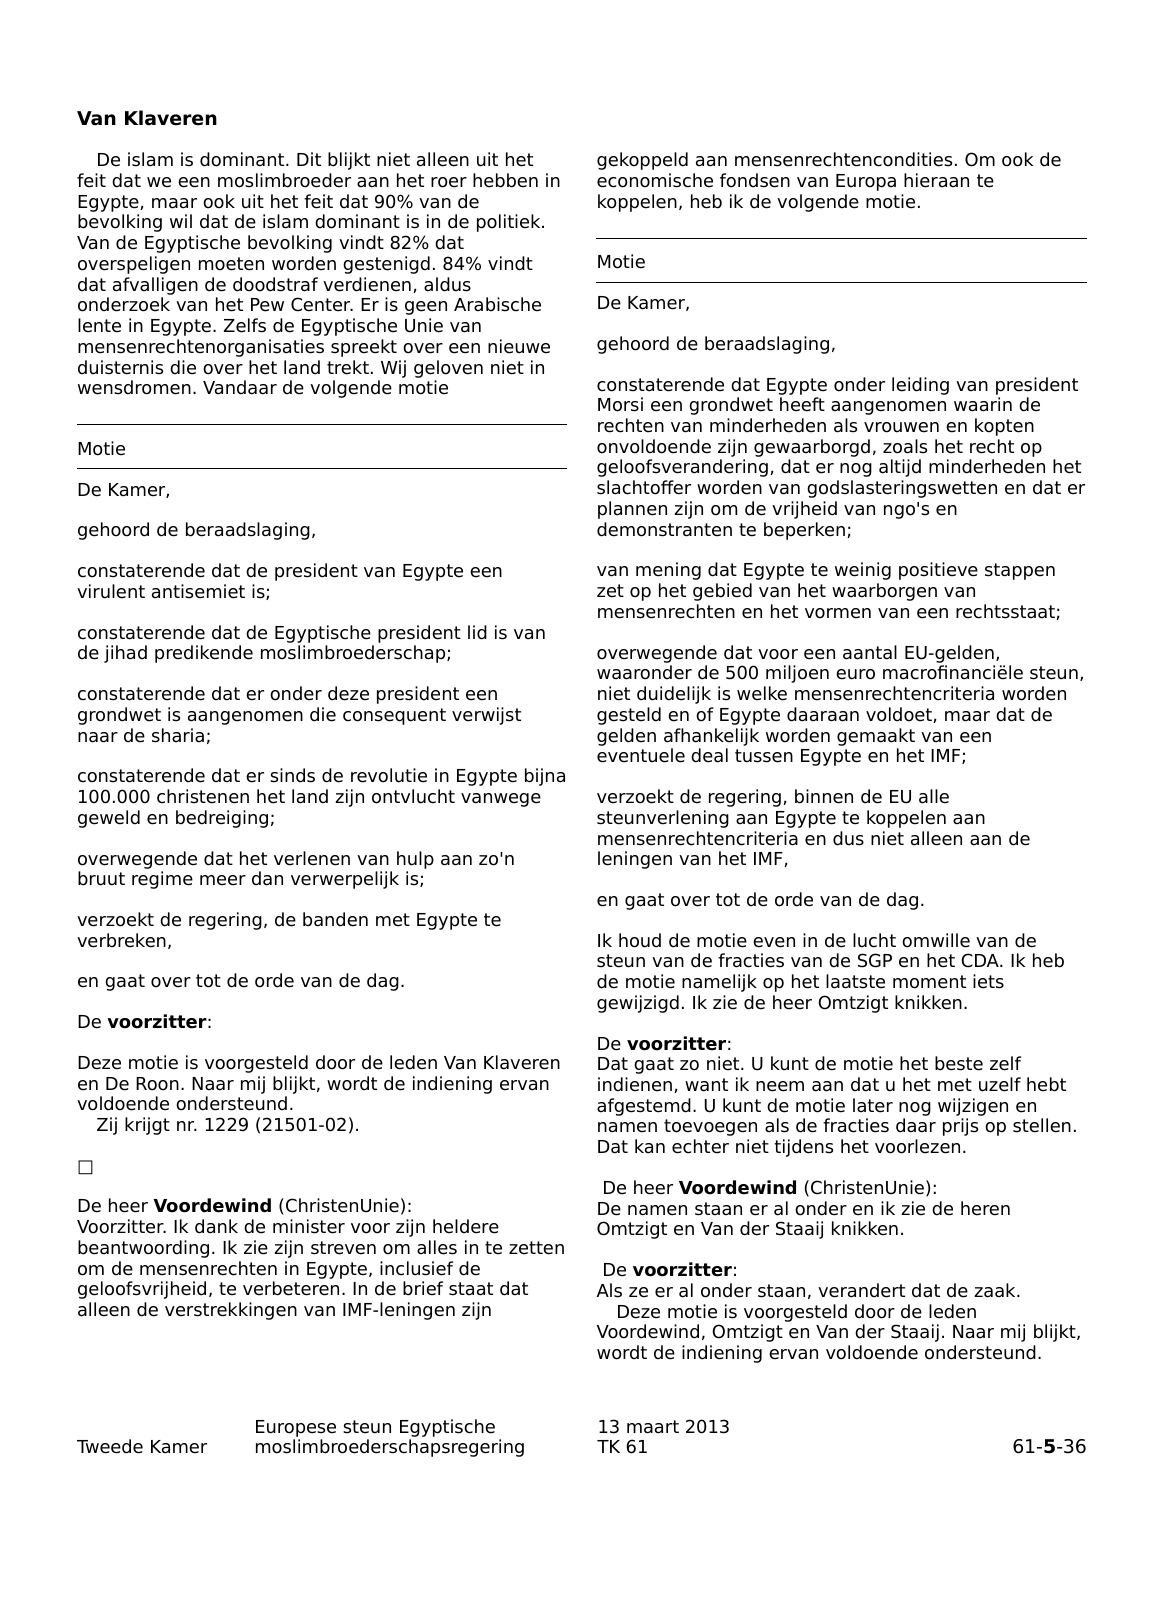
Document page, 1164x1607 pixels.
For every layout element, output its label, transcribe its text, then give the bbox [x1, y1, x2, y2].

text overwegende dat voor een aantal EU-gelden, waaronder de 500 miljoen euro macrofinanciële steun, niet duidelijk is welke mensenrechtencriteria worden gesteld en of Egypte daaraan voldoet, maar dat de gelden afhankelijk worden gemaakt van een eventuele deal tussen Egypte en het IMF; [596, 642, 1087, 767]
text constaterende dat er sinds de revolutie in Egypte bijna 100.000 christenen het land zijn ontvlucht vanwege geweld en bedreiging; [77, 766, 567, 828]
text en gaat over tot de orde van de dag. [77, 971, 567, 992]
text De heer Voordewind (ChristenUnie): [596, 1178, 1087, 1198]
text verzoekt de regering, binnen de EU alle steunverlening aan Egypte te koppelen aan mensenrechtencriteria en dus niet alleen aan de leningen van het IMF, [596, 787, 1087, 870]
text Motie [596, 252, 1087, 273]
text constaterende dat Egypte onder leiding van president Morsi een grondwet heeft aangenomen waarin de rechten van minderheden als vrouwen en kopten onvoldoende zijn gewaarborgd, zoals het recht op geloofsverandering, dat er nog altijd minderheden het slachtoffer worden van godslasteringswetten en dat er plannen zijn om de vrijheid van ngo's en demonstranten te beperken; [596, 374, 1087, 540]
text en gaat over tot de orde van de dag. [596, 890, 1087, 911]
text De Kamer, [77, 479, 567, 500]
text De voorzitter: [77, 1012, 567, 1033]
text gekoppeld aan mensenrechtencondities. Om ook de economische fondsen van Europa hieraan te koppelen, heb ik de volgende motie. [596, 150, 1087, 212]
text De heer Voordewind (ChristenUnie): [77, 1196, 567, 1217]
text Motie [77, 439, 567, 459]
text De voorzitter: [596, 1033, 1087, 1054]
text De islam is dominant. Dit blijkt niet alleen uit het feit dat we een moslimbroeder aan het roer hebben in Egypte, maar ook uit het feit dat 90% van de bevolking wil dat de islam dominant is in de politiek. Van de Egyptische bevolking vindt 82% dat overspeligen moeten worden gestenigd. 84% vindt dat afvalligen de doodstraf verdienen, aldus onderzoek van het Pew Center. Er is geen Arabische lente in Egypte. Zelfs de Egyptische Unie van mensenrechtenorganisaties spreekt over een nieuwe duisternis die over het land trekt. Wij geloven niet in wensdromen. Vandaar de volgende motie [77, 150, 567, 399]
text Zij krijgt nr. 1229 (21501-02). [77, 1115, 567, 1136]
text verzoekt de regering, de banden met Egypte te verbreken, [77, 910, 567, 951]
text overwegende dat het verlenen van hulp aan zo'n bruut regime meer dan verwerpelijk is; [77, 848, 567, 890]
text Voorzitter. Ik dank de minister voor zijn heldere beantwoording. Ik zie zijn streven om alles in te zetten om de mensenrechten in Egypte, inclusief de geloofsvrijheid, te verbeteren. In de brief staat dat alleen de verstrekkingen van IMF-leningen zijn [77, 1217, 567, 1321]
text Dat gaat zo niet. U kunt de motie het beste zelf indienen, want ik neem aan dat u het met uzelf hebt afgestemd. U kunt de motie later nog wijzigen en namen toevoegen als de fracties daar prijs op stellen. Dat kan echter niet tijdens het voorlezen. [596, 1054, 1087, 1158]
text gehoord de beraadslaging, [77, 520, 567, 541]
text Ik houd de motie even in de lucht omwille van de steun van de fracties van de SGP en het CDA. Ik heb de motie namelijk op het laatste moment iets gewijzigd. Ik zie de heer Omtzigt knikken. [596, 931, 1087, 1013]
text De namen staan er al onder en ik zie de heren Omtzigt en Van der Staaij knikken. [596, 1198, 1087, 1240]
text constaterende dat de president van Egypte een virulent antisemiet is; [77, 561, 567, 602]
text gehoord de beraadslaging, [596, 334, 1087, 354]
text De voorzitter: [596, 1260, 1087, 1281]
text De Kamer, [596, 293, 1087, 314]
text constaterende dat de Egyptische president lid is van de jihad predikende moslimbroederschap; [77, 622, 567, 664]
text constaterende dat er onder deze president een grondwet is aangenomen die consequent verwijst naar de sharia; [77, 684, 567, 746]
text Als ze er al onder staan, verandert dat de zaak. [596, 1281, 1087, 1301]
text □ [77, 1156, 567, 1176]
text Deze motie is voorgesteld door de leden Van Klaveren en De Roon. Naar mij blijkt, wordt de indiening ervan voldoende ondersteund. [77, 1053, 567, 1115]
text Deze motie is voorgesteld door de leden Voordewind, Omtzigt en Van der Staaij. Naar mij blijkt, wordt de indiening ervan voldoende ondersteund. [596, 1301, 1087, 1364]
text van mening dat Egypte te weinig positieve stappen zet op het gebied van het waarborgen van mensenrechten en het vormen van een rechtsstaat; [596, 560, 1087, 622]
